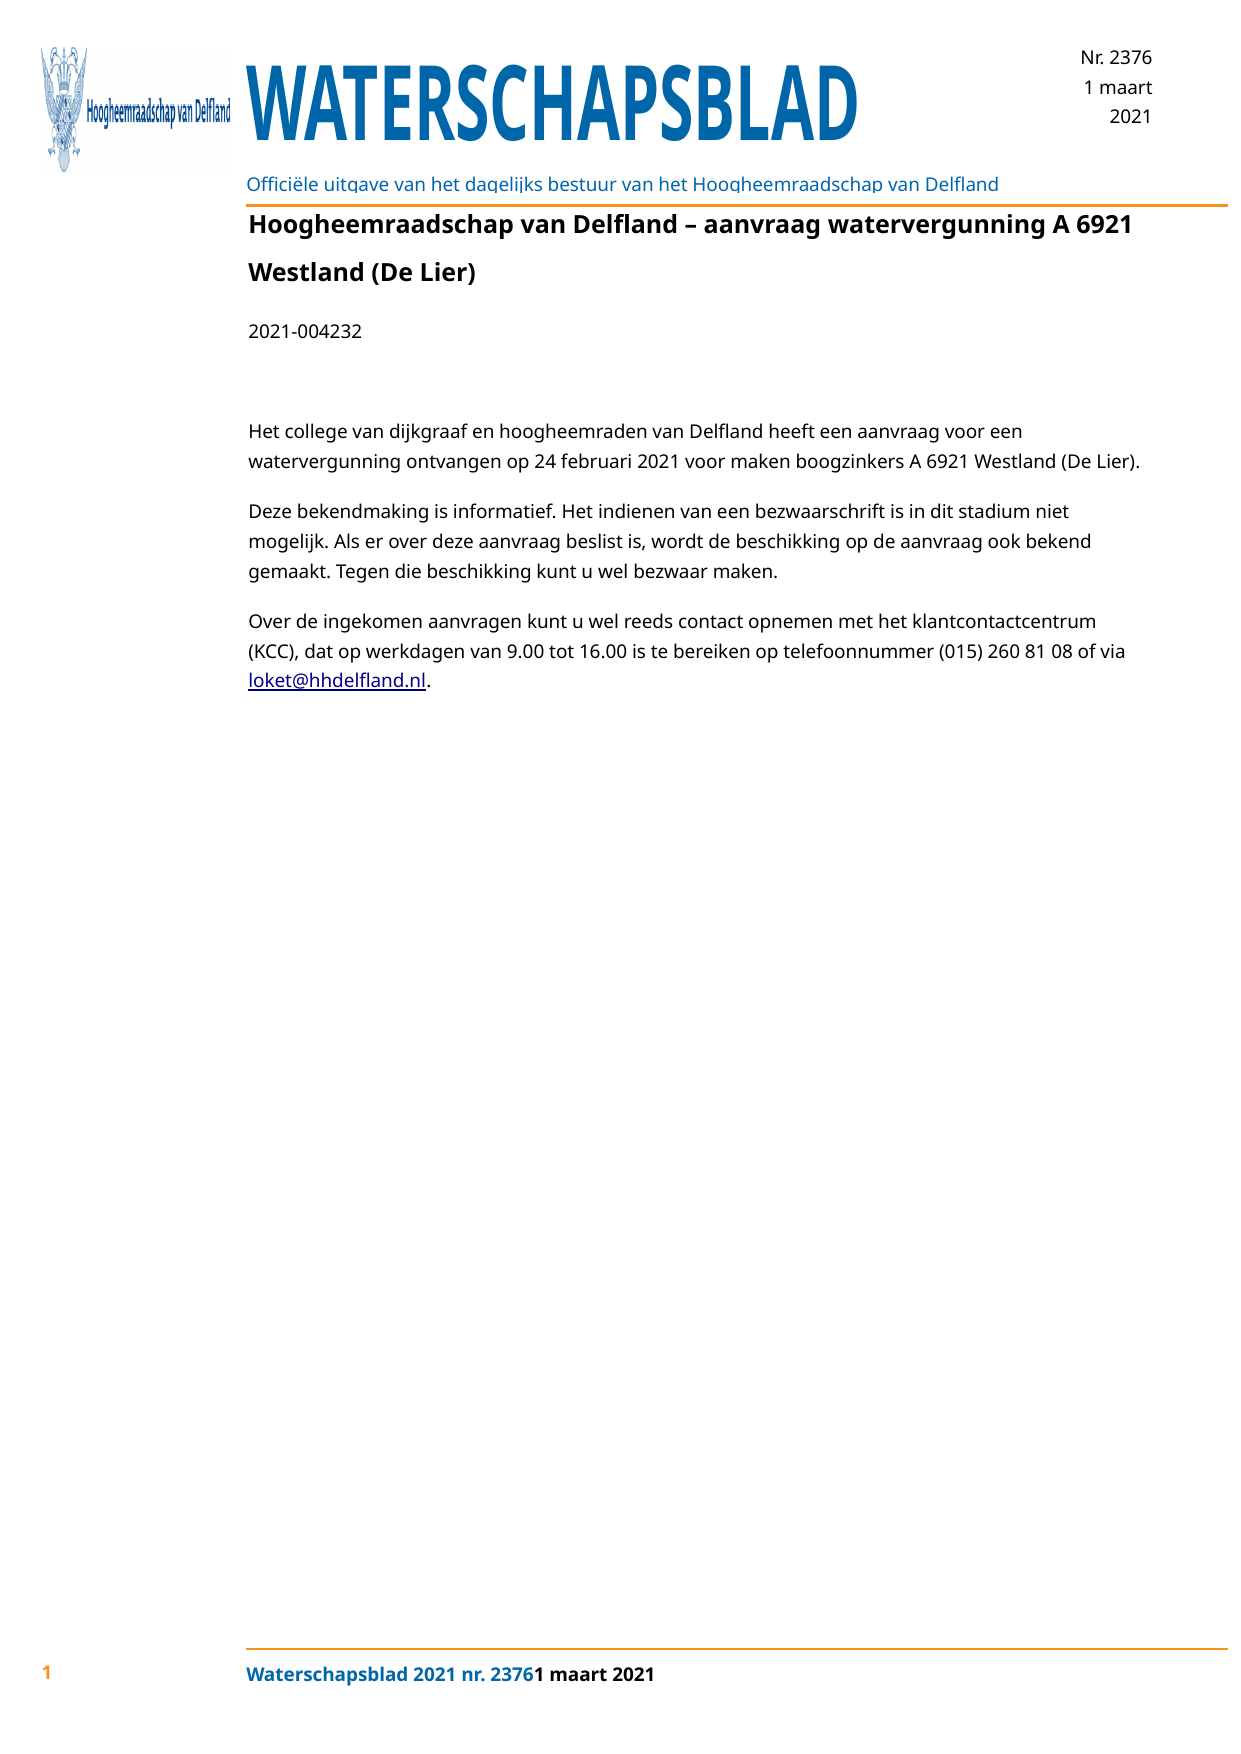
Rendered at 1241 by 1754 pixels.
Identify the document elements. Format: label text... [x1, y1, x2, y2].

text 2021-004232 [248, 318, 1152, 344]
text Het college van dijkgraaf en hoogheemraden van Delfland heeft een aanvraag voor een watervergunning ontvangen op 24 februari 2021 voor maken boogzinkers A 6921 Westland (De Lier). [248, 419, 1152, 474]
text Hoogheemraadschap van Delfland – aanvraag watervergunning A 6921 Westland (De Lier) [248, 207, 1152, 288]
text Over de ingekomen aanvragen kunt u wel reeds contact opnemen met het klantcontactcentrum (KCC), dat op werkdagen van 9.00 tot 16.00 is te bereiken op telefoonnummer (015) 260 81 08 of via loket@hhdelfland.nl. [248, 608, 1152, 693]
text Deze bekendmaking is informatief. Het indienen van een bezwaarschrift is in dit stadium niet mogelijk. Als er over deze aanvraag beslist is, wordt de beschikking op de aanvraag ook bekend gemaakt. Tegen die beschikking kunt u wel bezwaar maken. [248, 499, 1152, 584]
picture [41, 47, 231, 172]
